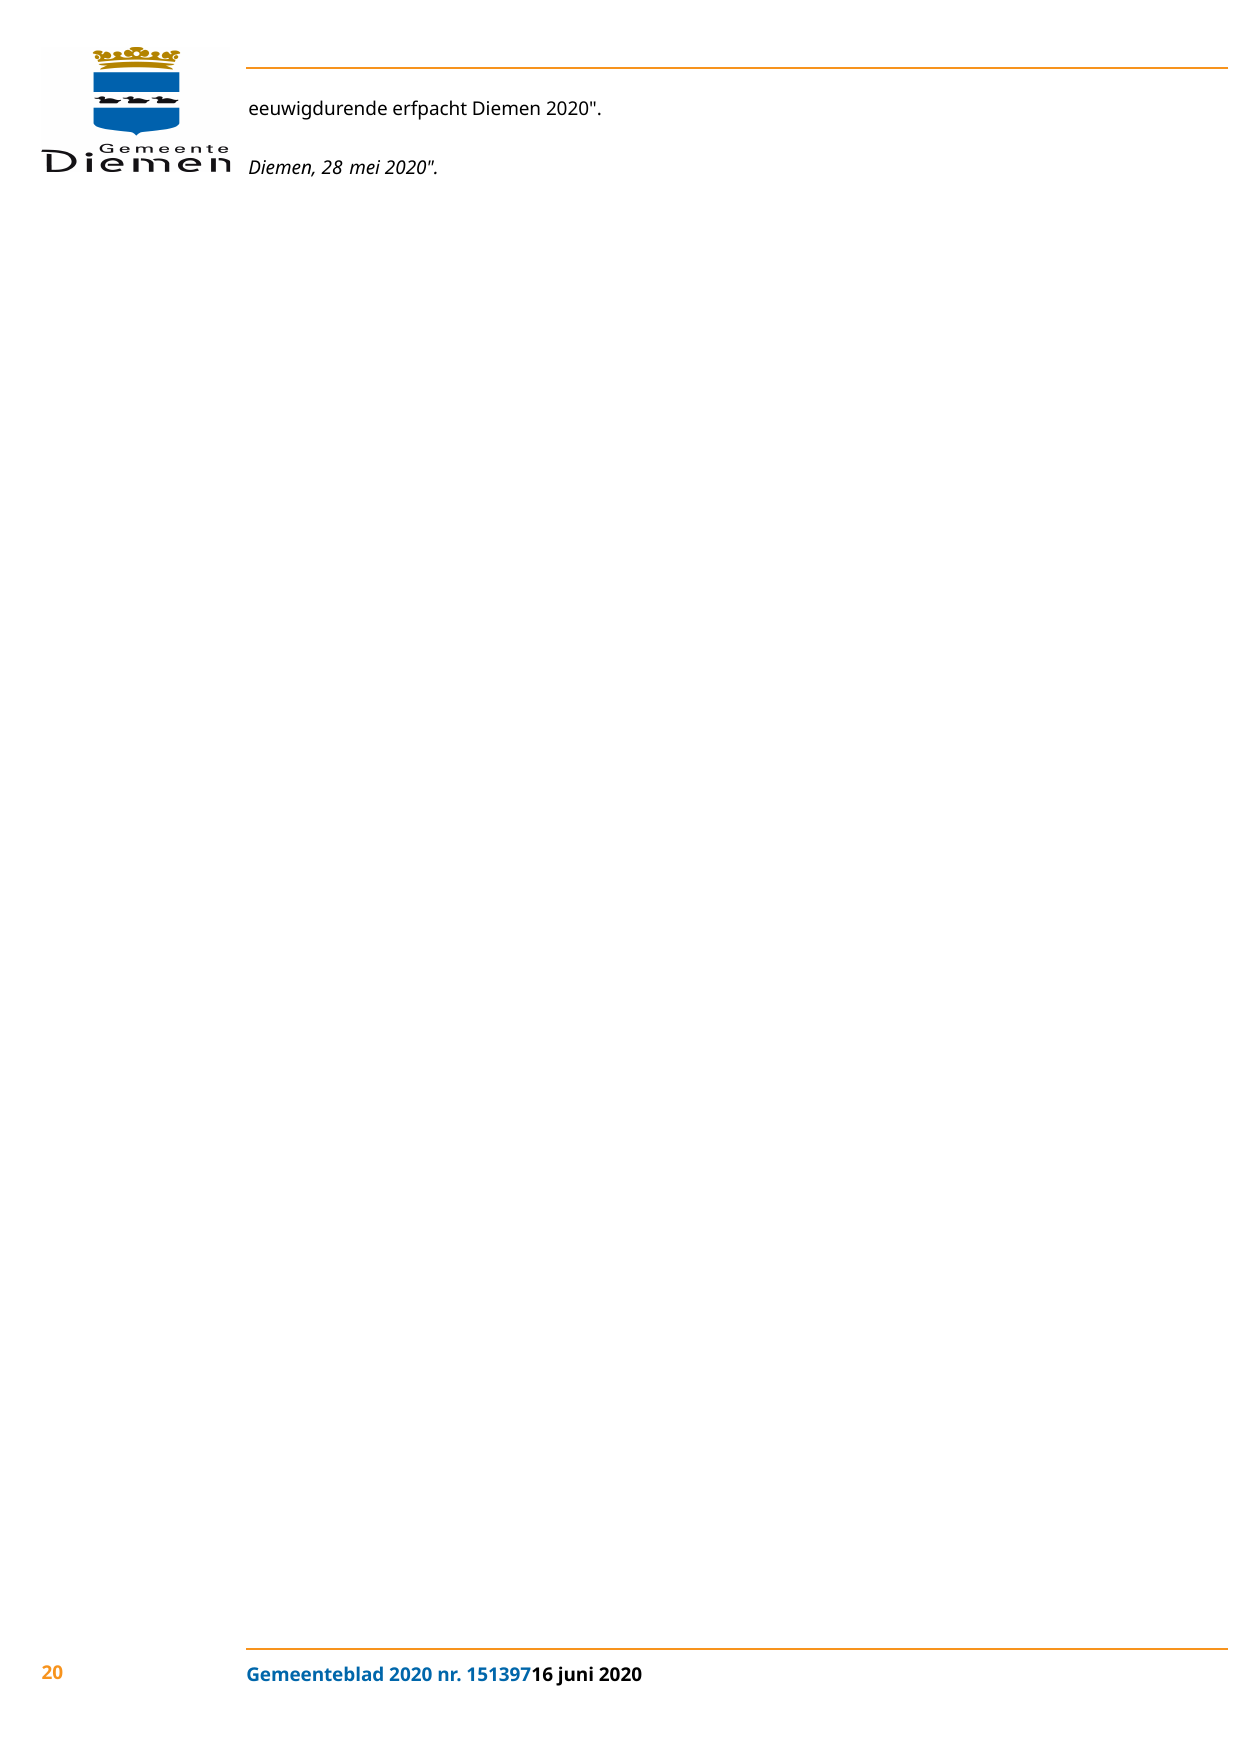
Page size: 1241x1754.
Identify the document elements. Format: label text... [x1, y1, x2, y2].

text eeuwigdurende erfpacht Diemen 2020". [248, 95, 1152, 121]
text Diemen, 28 mei 2020". [248, 154, 1152, 180]
picture [41, 47, 231, 172]
